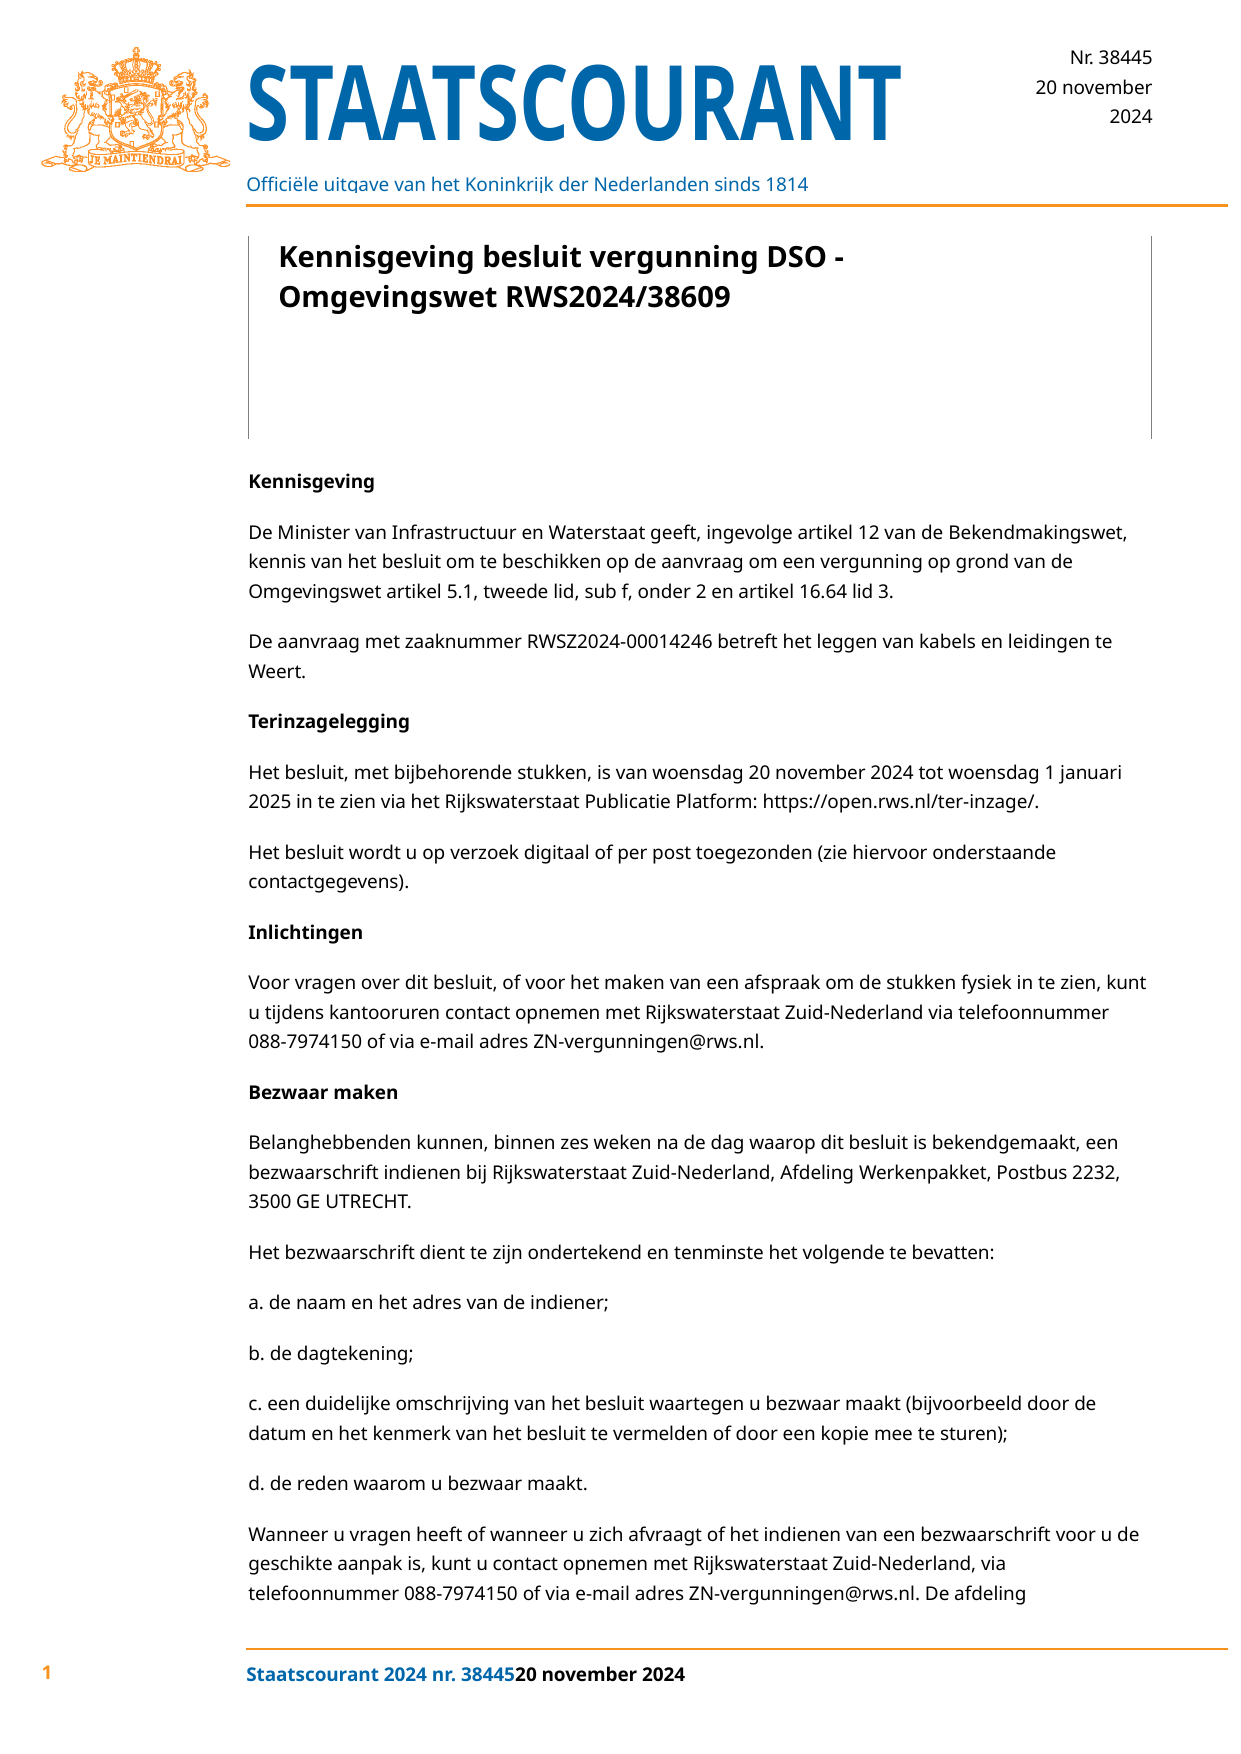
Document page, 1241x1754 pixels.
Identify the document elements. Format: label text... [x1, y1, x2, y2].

text De aanvraag met zaaknummer RWSZ2024-00014246 betreft het leggen van kabels en leidingen te Weert. [248, 629, 1152, 684]
text Belanghebbenden kunnen, binnen zes weken na de dag waarop dit besluit is bekendgemaakt, een bezwaarschrift indienen bij Rijkswaterstaat Zuid-Nederland, Afdeling Werkenpakket, Postbus 2232, 3500 GE UTRECHT. [248, 1129, 1152, 1214]
picture [912, 236, 1090, 414]
text Het besluit, met bijbehorende stukken, is van woensdag 20 november 2024 tot woensdag 1 januari 2025 in te zien via het Rijkswaterstaat Publicatie Platform: https://open.rws.nl/ter-inzage/. [248, 759, 1152, 814]
table_header Kennisgeving besluit vergunning DSO - Omgevingswet RWS2024/38609 [249, 236, 850, 439]
text Inlichtingen [248, 919, 1152, 945]
text Het bezwaarschrift dient te zijn ondertekend en tenminste het volgende te bevatten: [248, 1239, 1152, 1265]
text c. een duidelijke omschrijving van het besluit waartegen u bezwaar maakt (bijvoorbeeld door de datum en het kenmerk van het besluit te vermelden of door een kopie mee te sturen); [248, 1390, 1152, 1446]
text Bezwaar maken [248, 1079, 1152, 1105]
text Wanneer u vragen heeft of wanneer u zich afvraagt of het indienen van een bezwaarschrift voor u de geschikte aanpak is, kunt u contact opnemen met Rijkswaterstaat Zuid-Nederland, via telefoonnummer 088-7974150 of via e-mail adres ZN-vergunningen@rws.nl. De afdeling [248, 1521, 1152, 1606]
text Het besluit wordt u op verzoek digitaal of per post toegezonden (zie hiervoor onderstaande contactgegevens). [248, 839, 1152, 894]
table_header [1090, 236, 1151, 413]
text Terinzagelegging [248, 709, 1152, 734]
picture [41, 47, 231, 172]
text b. de dagtekening; [248, 1340, 1152, 1366]
table_header [850, 414, 1151, 439]
text De Minister van Infrastructuur en Waterstaat geeft, ingevolge artikel 12 van de Bekendmakingswet, kennis van het besluit om te beschikken op de aanvraag om een vergunning op grond van de Omgevingswet artikel 5.1, tweede lid, sub f, onder 2 en artikel 16.64 lid 3. [248, 519, 1152, 604]
text d. de reden waarom u bezwaar maakt. [248, 1470, 1152, 1496]
table_header [850, 236, 912, 413]
text Voor vragen over dit besluit, of voor het maken van een afspraak om de stukken fysiek in te zien, kunt u tijdens kantooruren contact opnemen met Rijkswaterstaat Zuid-Nederland via telefoonnummer 088-7974150 of via e-mail adres ZN-vergunningen@rws.nl. [248, 969, 1152, 1054]
text a. de naam en het adres van de indiener; [248, 1289, 1152, 1315]
text Kennisgeving [248, 469, 1152, 494]
